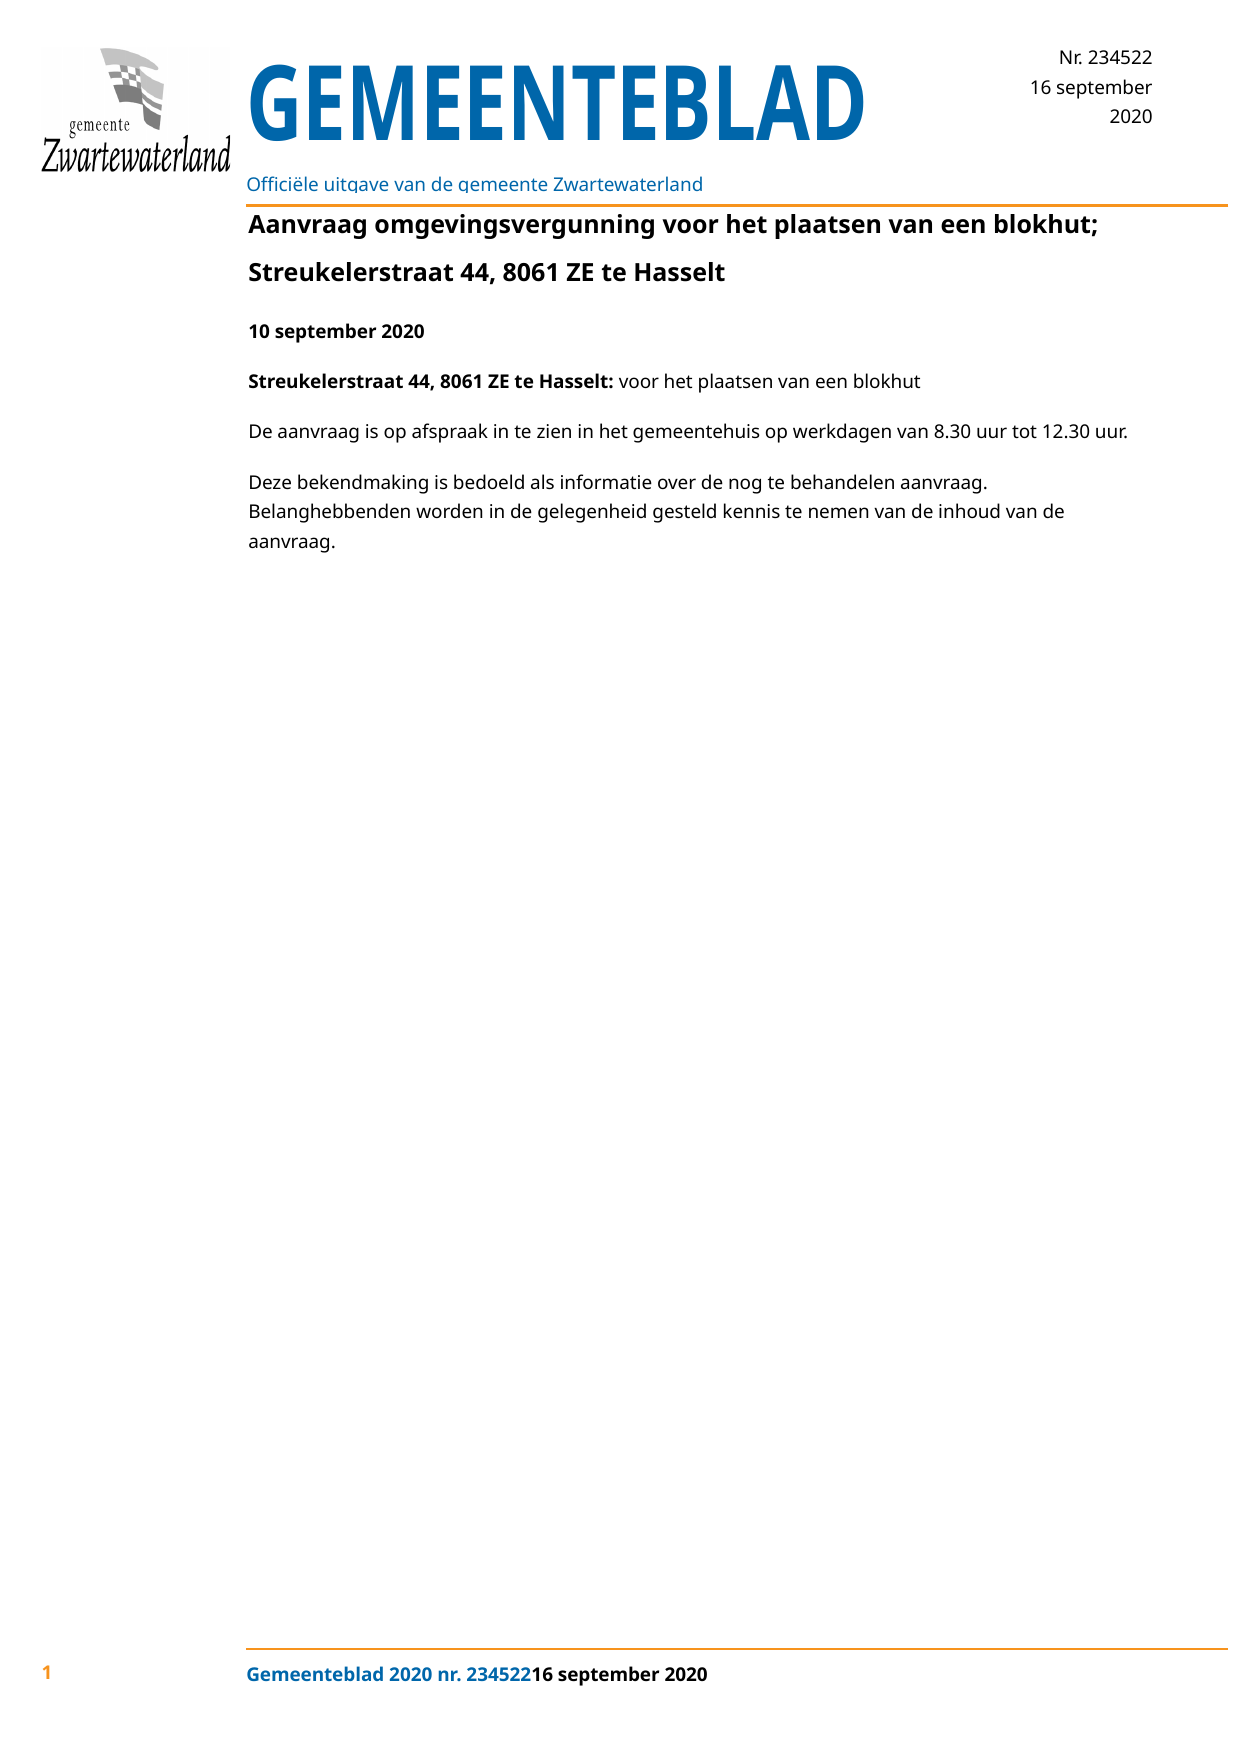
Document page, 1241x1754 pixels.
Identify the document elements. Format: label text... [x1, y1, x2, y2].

text 10 september 2020 [248, 318, 1152, 344]
text Deze bekendmaking is bedoeld als informatie over de nog te behandelen aanvraag. Belanghebbenden worden in de gelegenheid gesteld kennis te nemen van de inhoud van de aanvraag. [248, 469, 1152, 554]
text Streukelerstraat 44, 8061 ZE te Hasselt: voor het plaatsen van een blokhut [248, 368, 1152, 394]
text De aanvraag is op afspraak in te zien in het gemeentehuis op werkdagen van 8.30 uur tot 12.30 uur. [248, 419, 1152, 444]
picture [41, 47, 231, 172]
text Aanvraag omgevingsvergunning voor het plaatsen van een blokhut; Streukelerstraat 44, 8061 ZE te Hasselt [248, 207, 1152, 288]
